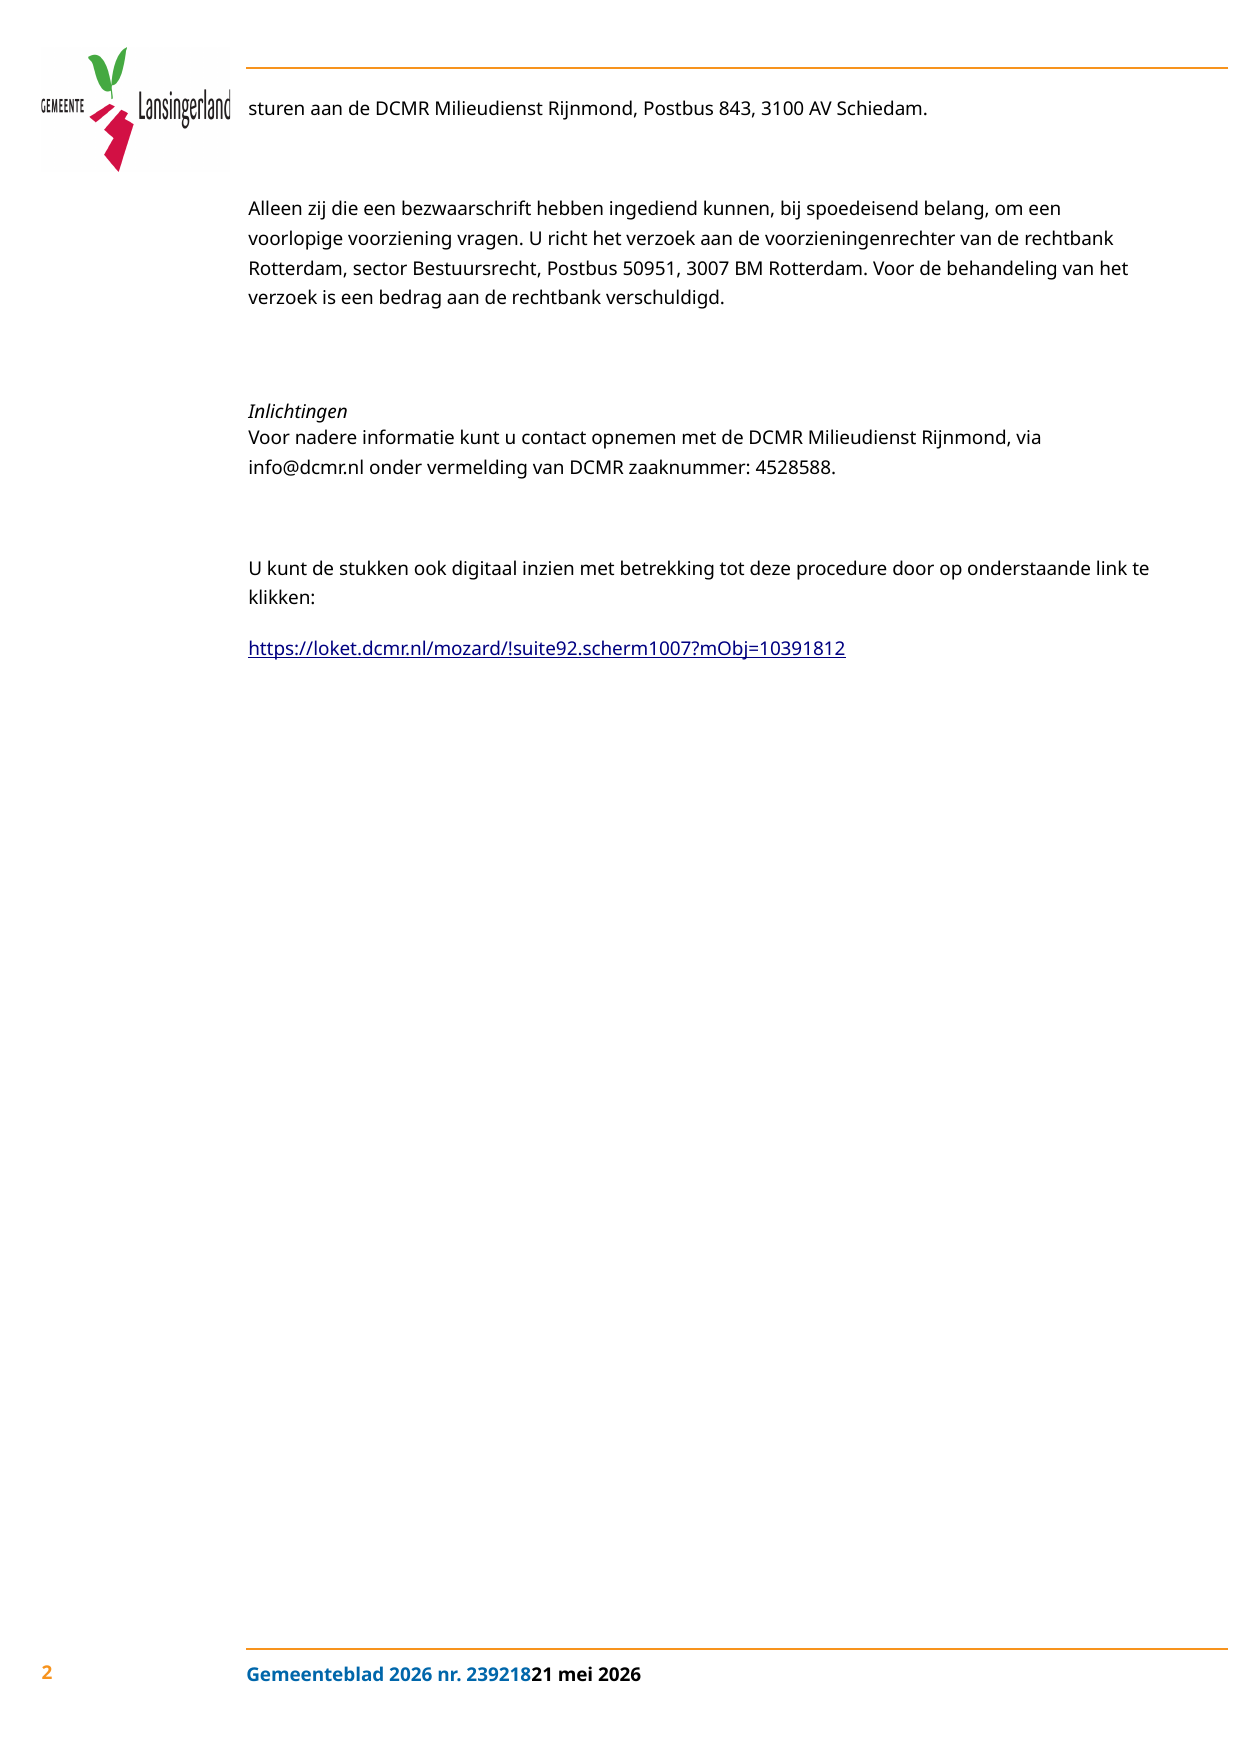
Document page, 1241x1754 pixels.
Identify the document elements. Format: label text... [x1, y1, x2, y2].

text Alleen zij die een bezwaarschrift hebben ingediend kunnen, bij spoedeisend belang, om een voorlopige voorziening vragen. U richt het verzoek aan de voorzieningenrechter van de rechtbank Rotterdam, sector Bestuursrecht, Postbus 50951, 3007 BM Rotterdam. Voor de behandeling van het verzoek is een bedrag aan de rechtbank verschuldigd. [248, 196, 1152, 310]
text U kunt de stukken ook digitaal inzien met betrekking tot deze procedure door op onderstaande link te klikken: [248, 555, 1152, 610]
text Voor nadere informatie kunt u contact opnemen met de DCMR Milieudienst Rijnmond, via info@dcmr.nl onder vermelding van DCMR zaaknummer: 4528588. [248, 424, 1152, 480]
picture [41, 47, 231, 172]
text https://loket.dcmr.nl/mozard/!suite92.scherm1007?mObj=10391812 [248, 635, 1152, 661]
text Inlichtingen [248, 399, 1152, 424]
text sturen aan de DCMR Milieudienst Rijnmond, Postbus 843, 3100 AV Schiedam. [248, 95, 1152, 121]
